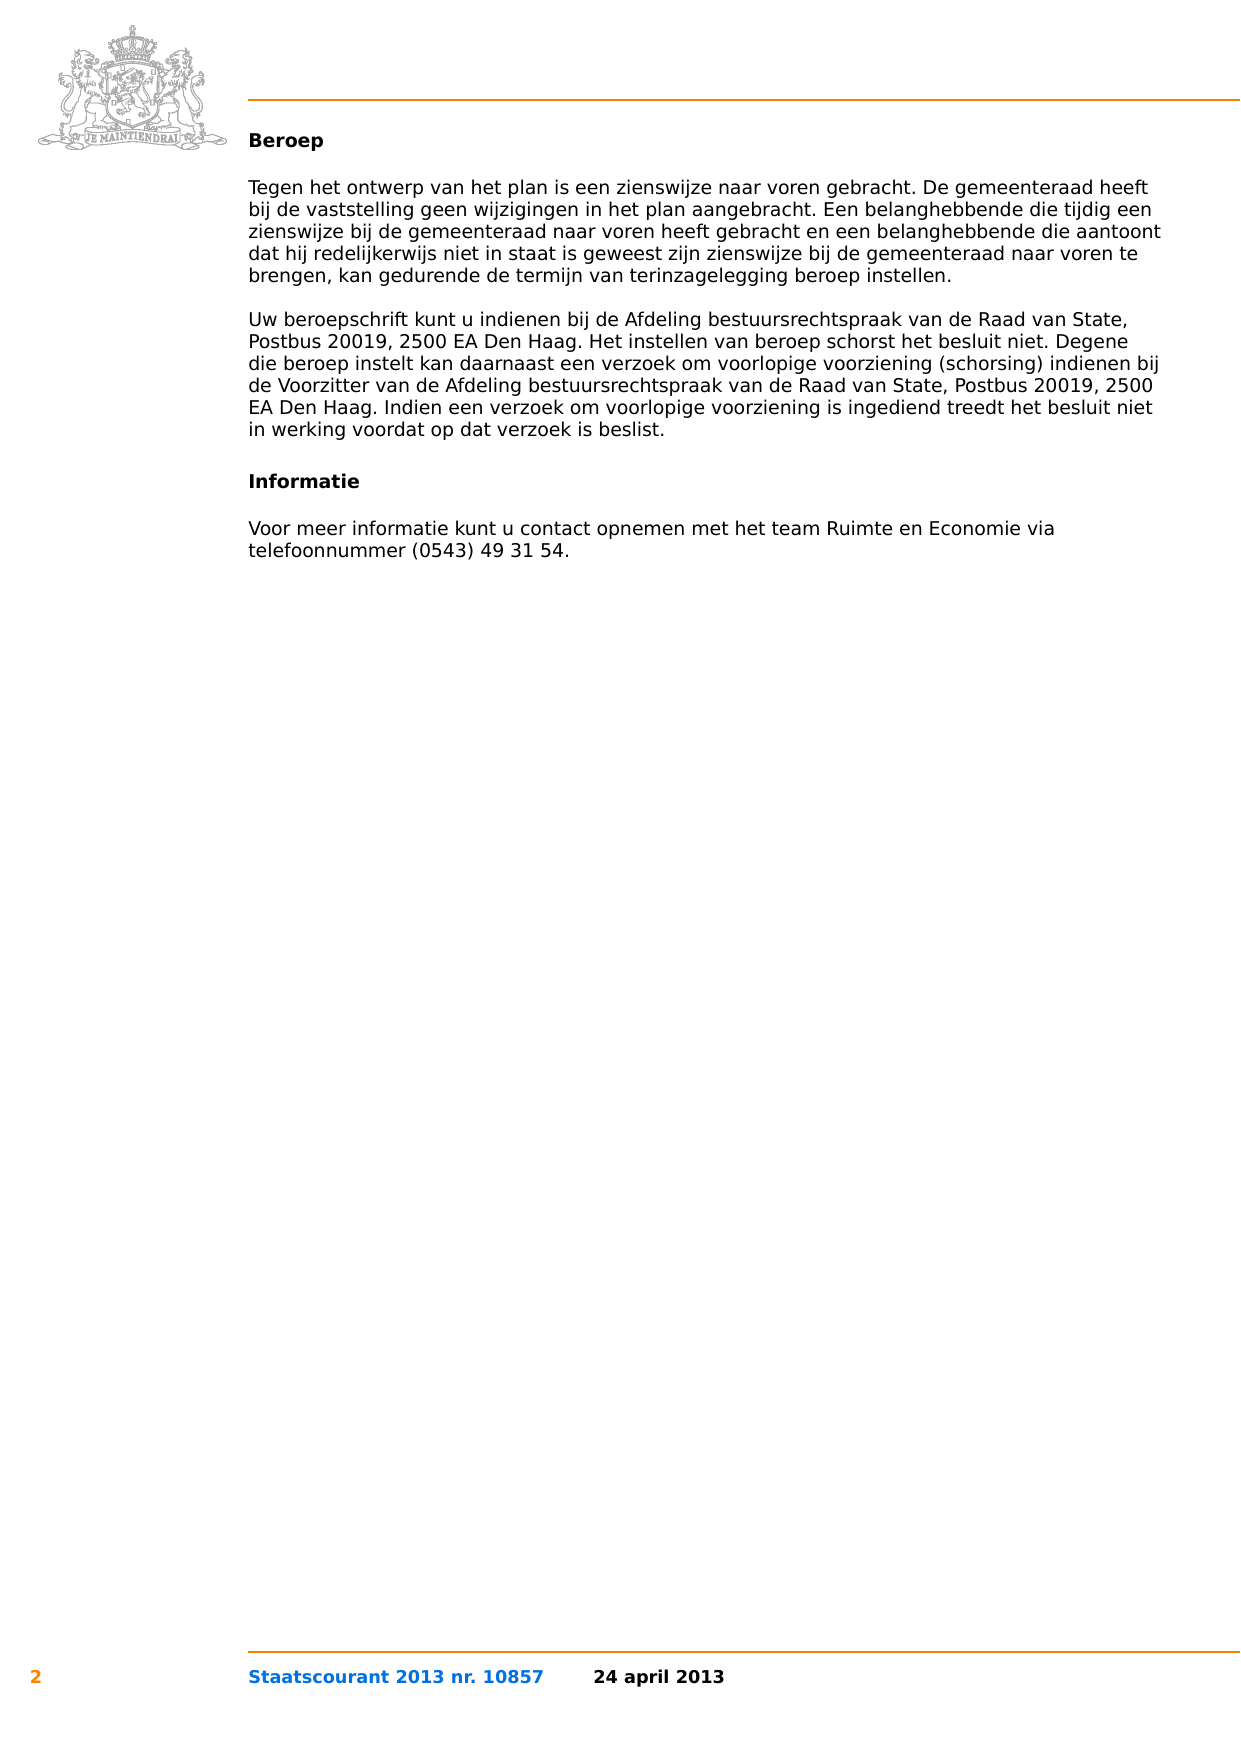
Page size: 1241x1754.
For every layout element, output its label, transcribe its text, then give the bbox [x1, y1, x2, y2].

picture [38, 25, 227, 150]
subtitle Informatie [248, 471, 1163, 492]
subtitle Beroep [248, 130, 1163, 152]
text Voor meer informatie kunt u contact opnemen met het team Ruimte en Economie via telefoonnummer (0543) 49 31 54. [248, 517, 1163, 561]
text Tegen het ontwerp van het plan is een zienswijze naar voren gebracht. De gemeenteraad heeft bij de vaststelling geen wijzigingen in het plan aangebracht. Een belanghebbende die tijdig een zienswijze bij de gemeenteraad naar voren heeft gebracht en een belanghebbende die aantoont dat hij redelijkerwijs niet in staat is geweest zijn zienswijze bij de gemeenteraad naar voren te brengen, kan gedurende de termijn van terinzagelegging beroep instellen. [248, 177, 1163, 287]
text Uw beroepschrift kunt u indienen bij de Afdeling bestuursrechtspraak van de Raad van State, Postbus 20019, 2500 EA Den Haag. Het instellen van beroep schorst het besluit niet. Degene die beroep instelt kan daarnaast een verzoek om voorlopige voorziening (schorsing) indienen bij de Voorzitter van de Afdeling bestuursrechtspraak van de Raad van State, Postbus 20019, 2500 EA Den Haag. Indien een verzoek om voorlopige voorziening is ingediend treedt het besluit niet in werking voordat op dat verzoek is beslist. [248, 309, 1163, 441]
